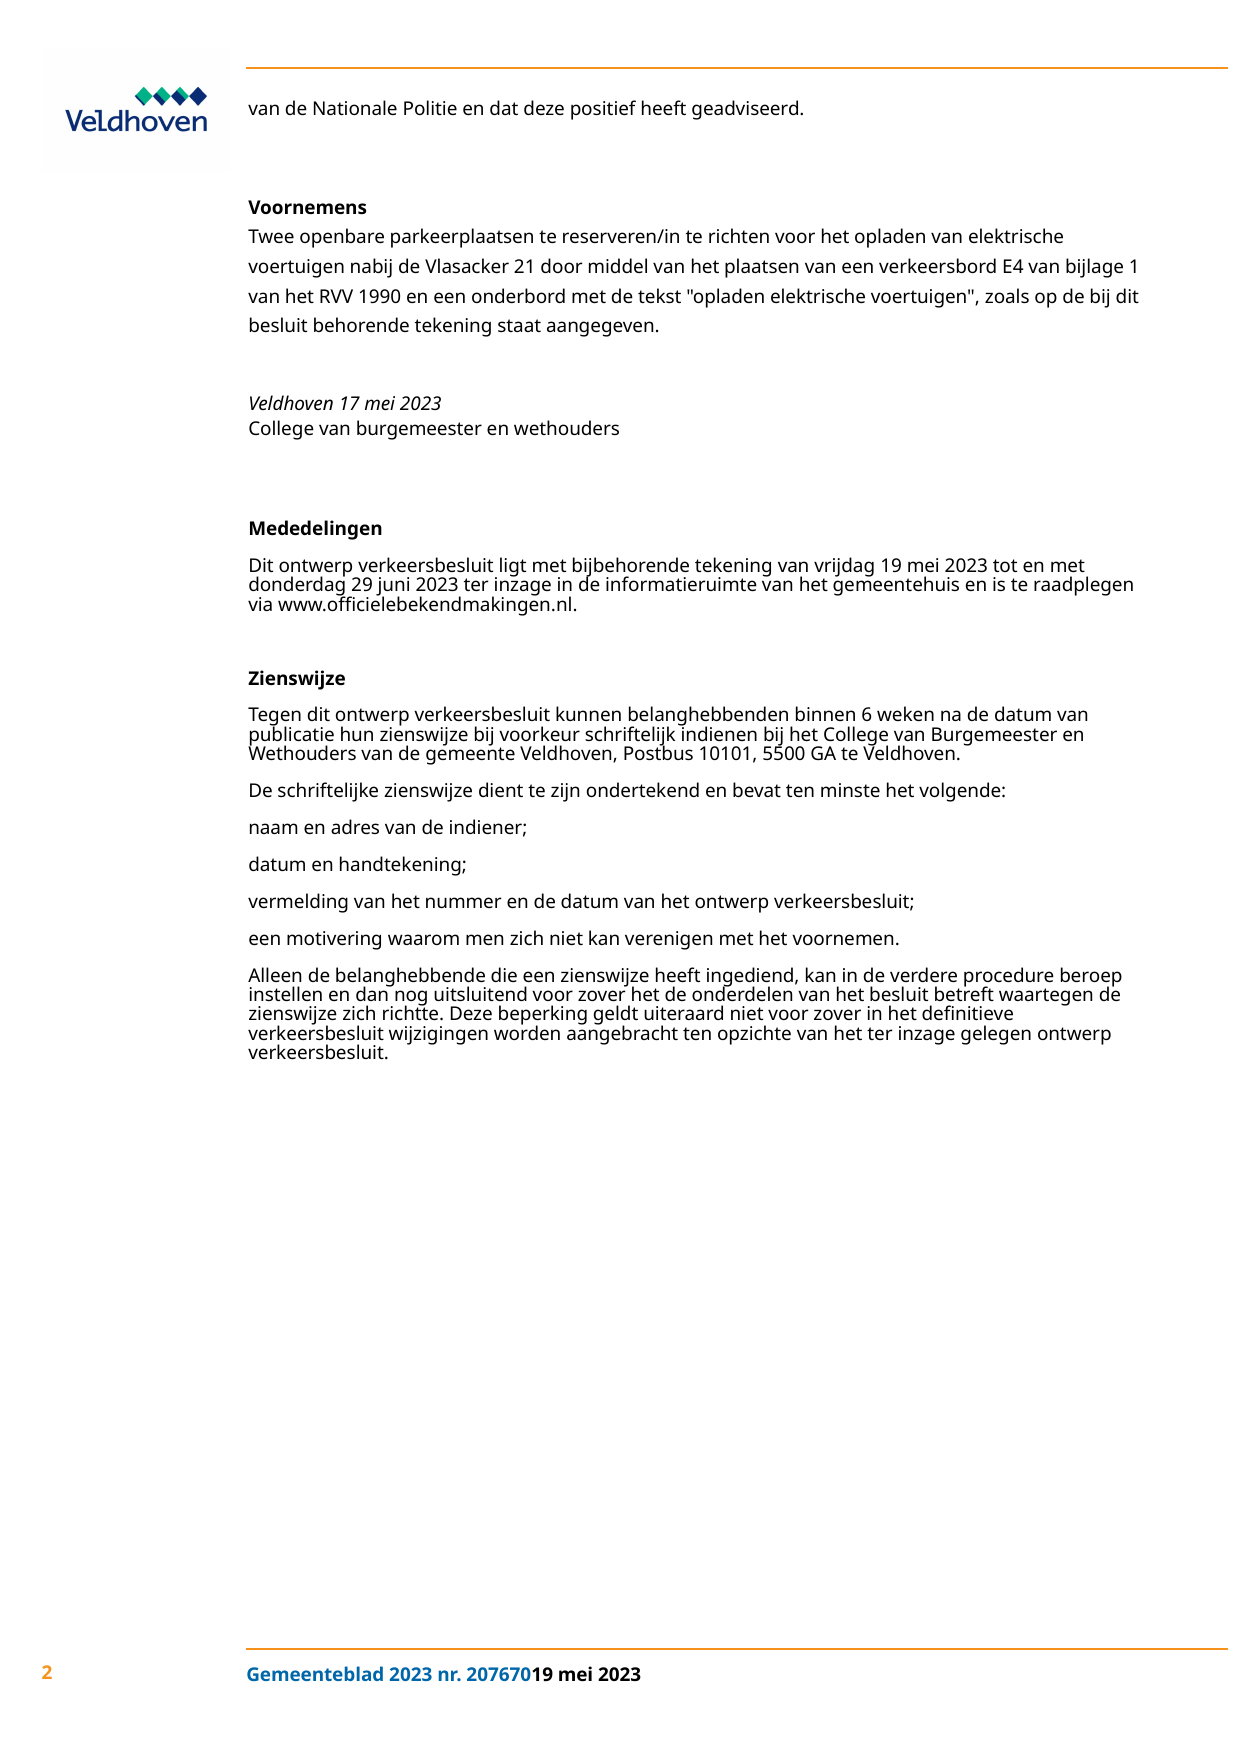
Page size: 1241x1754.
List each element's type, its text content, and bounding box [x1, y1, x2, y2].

text Zienswijze [248, 669, 1152, 689]
text een motivering waarom men zich niet kan verenigen met het voornemen. [248, 930, 1152, 949]
text Alleen de belanghebbende die een zienswijze heeft ingediend, kan in de verdere procedure beroep instellen en dan nog uitsluitend voor zover het de onderdelen van het besluit betreft waartegen de zienswijze zich richtte. Deze beperking geldt uiteraard niet voor zover in het definitieve verkeersbesluit wijzigingen worden aangebracht ten opzichte van het ter inzage gelegen ontwerp verkeersbesluit. [248, 967, 1152, 1063]
text datum en handtekening; [248, 856, 1152, 875]
text Twee openbare parkeerplaatsen te reserveren/in te richten voor het opladen van elektrische voertuigen nabij de Vlasacker 21 door middel van het plaatsen van een verkeersbord E4 van bijlage 1 van het RVV 1990 en een onderbord met de tekst "opladen elektrische voertuigen", zoals op de bij dit besluit behorende tekening staat aangegeven. [248, 224, 1152, 338]
text Dit ontwerp verkeersbesluit ligt met bijbehorende tekening van vrijdag 19 mei 2023 tot en met donderdag 29 juni 2023 ter inzage in de informatieruimte van het gemeentehuis en is te raadplegen via www.officielebekendmakingen.nl. [248, 557, 1152, 615]
text van de Nationale Politie en dat deze positief heeft geadviseerd. [248, 95, 1152, 121]
text College van burgemeester en wethouders [248, 416, 1152, 441]
text vermelding van het nummer en de datum van het ontwerp verkeersbesluit; [248, 893, 1152, 912]
text Veldhoven 17 mei 2023 [248, 390, 1152, 416]
text Mededelingen [248, 520, 1152, 539]
text Tegen dit ontwerp verkeersbesluit kunnen belanghebbenden binnen 6 weken na de datum van publicatie hun zienswijze bij voorkeur schriftelijk indienen bij het College van Burgemeester en Wethouders van de gemeente Veldhoven, Postbus 10101, 5500 GA te Veldhoven. [248, 706, 1152, 764]
text Voornemens [248, 194, 1152, 220]
text De schriftelijke zienswijze dient te zijn ondertekend en bevat ten minste het volgende: [248, 782, 1152, 801]
text naam en adres van de indiener; [248, 819, 1152, 838]
picture [41, 47, 231, 172]
